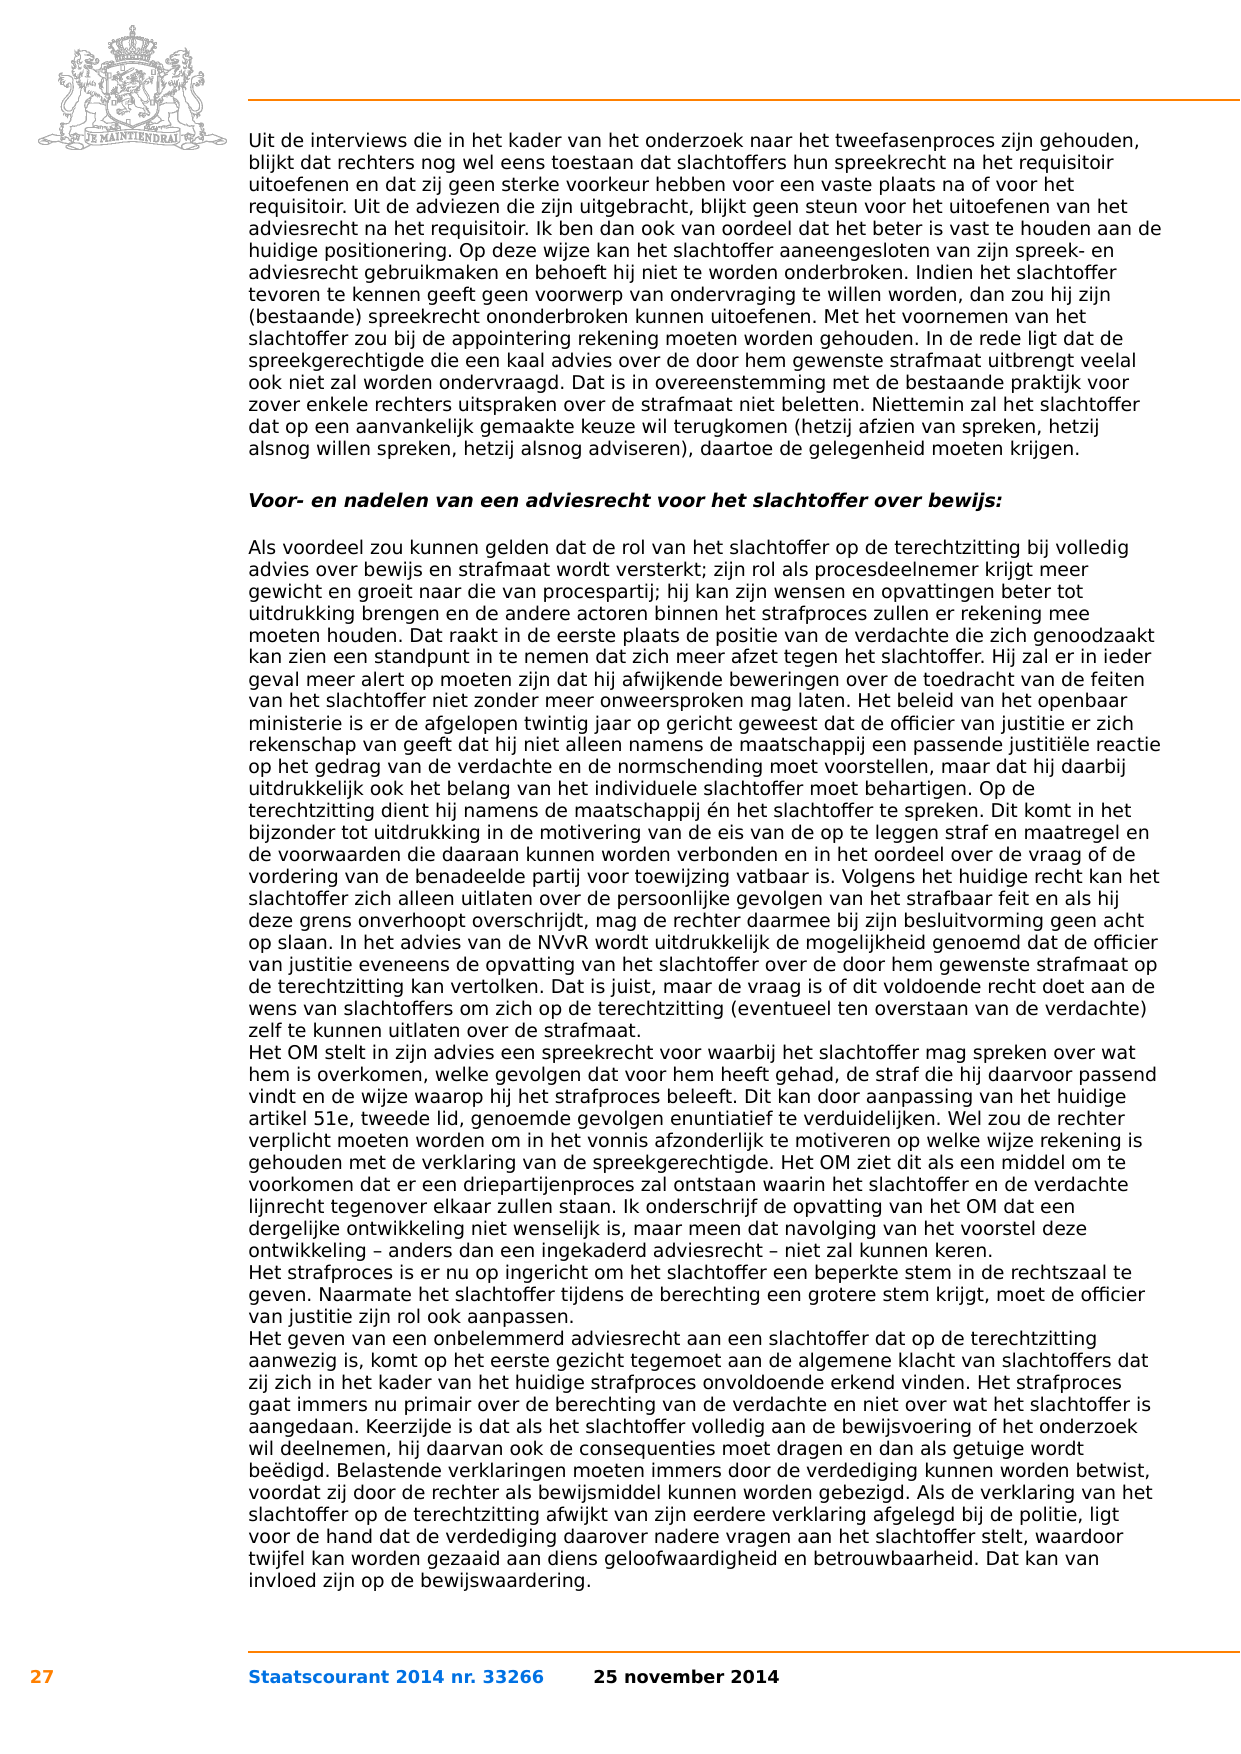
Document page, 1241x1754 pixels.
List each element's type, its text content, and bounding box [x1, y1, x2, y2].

text Het strafproces is er nu op ingericht om het slachtoffer een beperkte stem in de rechtszaal te geven. Naarmate het slachtoffer tijdens de berechting een grotere stem krijgt, moet de officier van justitie zijn rol ook aanpassen. [248, 1262, 1163, 1328]
text Het geven van een onbelemmerd adviesrecht aan een slachtoffer dat op de terechtzitting aanwezig is, komt op het eerste gezicht tegemoet aan de algemene klacht van slachtoffers dat zij zich in het kader van het huidige strafproces onvoldoende erkend vinden. Het strafproces gaat immers nu primair over de berechting van de verdachte en niet over wat het slachtoffer is aangedaan. Keerzijde is dat als het slachtoffer volledig aan de bewijsvoering of het onderzoek wil deelnemen, hij daarvan ook de consequenties moet dragen en dan als getuige wordt beëdigd. Belastende verklaringen moeten immers door de verdediging kunnen worden betwist, voordat zij door de rechter als bewijsmiddel kunnen worden gebezigd. Als de verklaring van het slachtoffer op de terechtzitting afwijkt van zijn eerdere verklaring afgelegd bij de politie, ligt voor de hand dat de verdediging daarover nadere vragen aan het slachtoffer stelt, waardoor twijfel kan worden gezaaid aan diens geloofwaardigheid en betrouwbaarheid. Dat kan van invloed zijn op de bewijswaardering. [248, 1328, 1163, 1592]
subtitle Voor- en nadelen van een adviesrecht voor het slachtoffer over bewijs: [248, 489, 1163, 512]
text Als voordeel zou kunnen gelden dat de rol van het slachtoffer op de terechtzitting bij volledig advies over bewijs en strafmaat wordt versterkt; zijn rol als procesdeelnemer krijgt meer gewicht en groeit naar die van procespartij; hij kan zijn wensen en opvattingen beter tot uitdrukking brengen en de andere actoren binnen het strafproces zullen er rekening mee moeten houden. Dat raakt in de eerste plaats de positie van de verdachte die zich genoodzaakt kan zien een standpunt in te nemen dat zich meer afzet tegen het slachtoffer. Hij zal er in ieder geval meer alert op moeten zijn dat hij afwijkende beweringen over de toedracht van de feiten van het slachtoffer niet zonder meer onweersproken mag laten. Het beleid van het openbaar ministerie is er de afgelopen twintig jaar op gericht geweest dat de officier van justitie er zich rekenschap van geeft dat hij niet alleen namens de maatschappij een passende justitiële reactie op het gedrag van de verdachte en de normschending moet voorstellen, maar dat hij daarbij uitdrukkelijk ook het belang van het individuele slachtoffer moet behartigen. Op de terechtzitting dient hij namens de maatschappij én het slachtoffer te spreken. Dit komt in het bijzonder tot uitdrukking in de motivering van de eis van de op te leggen straf en maatregel en de voorwaarden die daaraan kunnen worden verbonden en in het oordeel over de vraag of de vordering van de benadeelde partij voor toewijzing vatbaar is. Volgens het huidige recht kan het slachtoffer zich alleen uitlaten over de persoonlijke gevolgen van het strafbaar feit en als hij deze grens onverhoopt overschrijdt, mag de rechter daarmee bij zijn besluitvorming geen acht op slaan. In het advies van de NVvR wordt uitdrukkelijk de mogelijkheid genoemd dat de officier van justitie eveneens de opvatting van het slachtoffer over de door hem gewenste strafmaat op de terechtzitting kan vertolken. Dat is juist, maar de vraag is of dit voldoende recht doet aan de wens van slachtoffers om zich op de terechtzitting (eventueel ten overstaan van de verdachte) zelf te kunnen uitlaten over de strafmaat. [248, 537, 1163, 1042]
text Het OM stelt in zijn advies een spreekrecht voor waarbij het slachtoffer mag spreken over wat hem is overkomen, welke gevolgen dat voor hem heeft gehad, de straf die hij daarvoor passend vindt en de wijze waarop hij het strafproces beleeft. Dit kan door aanpassing van het huidige artikel 51e, tweede lid, genoemde gevolgen enuntiatief te verduidelijken. Wel zou de rechter verplicht moeten worden om in het vonnis afzonderlijk te motiveren op welke wijze rekening is gehouden met de verklaring van de spreekgerechtigde. Het OM ziet dit als een middel om te voorkomen dat er een driepartijenproces zal ontstaan waarin het slachtoffer en de verdachte lijnrecht tegenover elkaar zullen staan. Ik onderschrijf de opvatting van het OM dat een dergelijke ontwikkeling niet wenselijk is, maar meen dat navolging van het voorstel deze ontwikkeling – anders dan een ingekaderd adviesrecht – niet zal kunnen keren. [248, 1042, 1163, 1262]
picture [38, 25, 227, 150]
text Uit de interviews die in het kader van het onderzoek naar het tweefasenproces zijn gehouden, blijkt dat rechters nog wel eens toestaan dat slachtoffers hun spreekrecht na het requisitoir uitoefenen en dat zij geen sterke voorkeur hebben voor een vaste plaats na of voor het requisitoir. Uit de adviezen die zijn uitgebracht, blijkt geen steun voor het uitoefenen van het adviesrecht na het requisitoir. Ik ben dan ook van oordeel dat het beter is vast te houden aan de huidige positionering. Op deze wijze kan het slachtoffer aaneengesloten van zijn spreek- en adviesrecht gebruikmaken en behoeft hij niet te worden onderbroken. Indien het slachtoffer tevoren te kennen geeft geen voorwerp van ondervraging te willen worden, dan zou hij zijn (bestaande) spreekrecht ononderbroken kunnen uitoefenen. Met het voornemen van het slachtoffer zou bij de appointering rekening moeten worden gehouden. In de rede ligt dat de spreekgerechtigde die een kaal advies over de door hem gewenste strafmaat uitbrengt veelal ook niet zal worden ondervraagd. Dat is in overeenstemming met de bestaande praktijk voor zover enkele rechters uitspraken over de strafmaat niet beletten. Niettemin zal het slachtoffer dat op een aanvankelijk gemaakte keuze wil terugkomen (hetzij afzien van spreken, hetzij alsnog willen spreken, hetzij alsnog adviseren), daartoe de gelegenheid moeten krijgen. [248, 130, 1163, 459]
